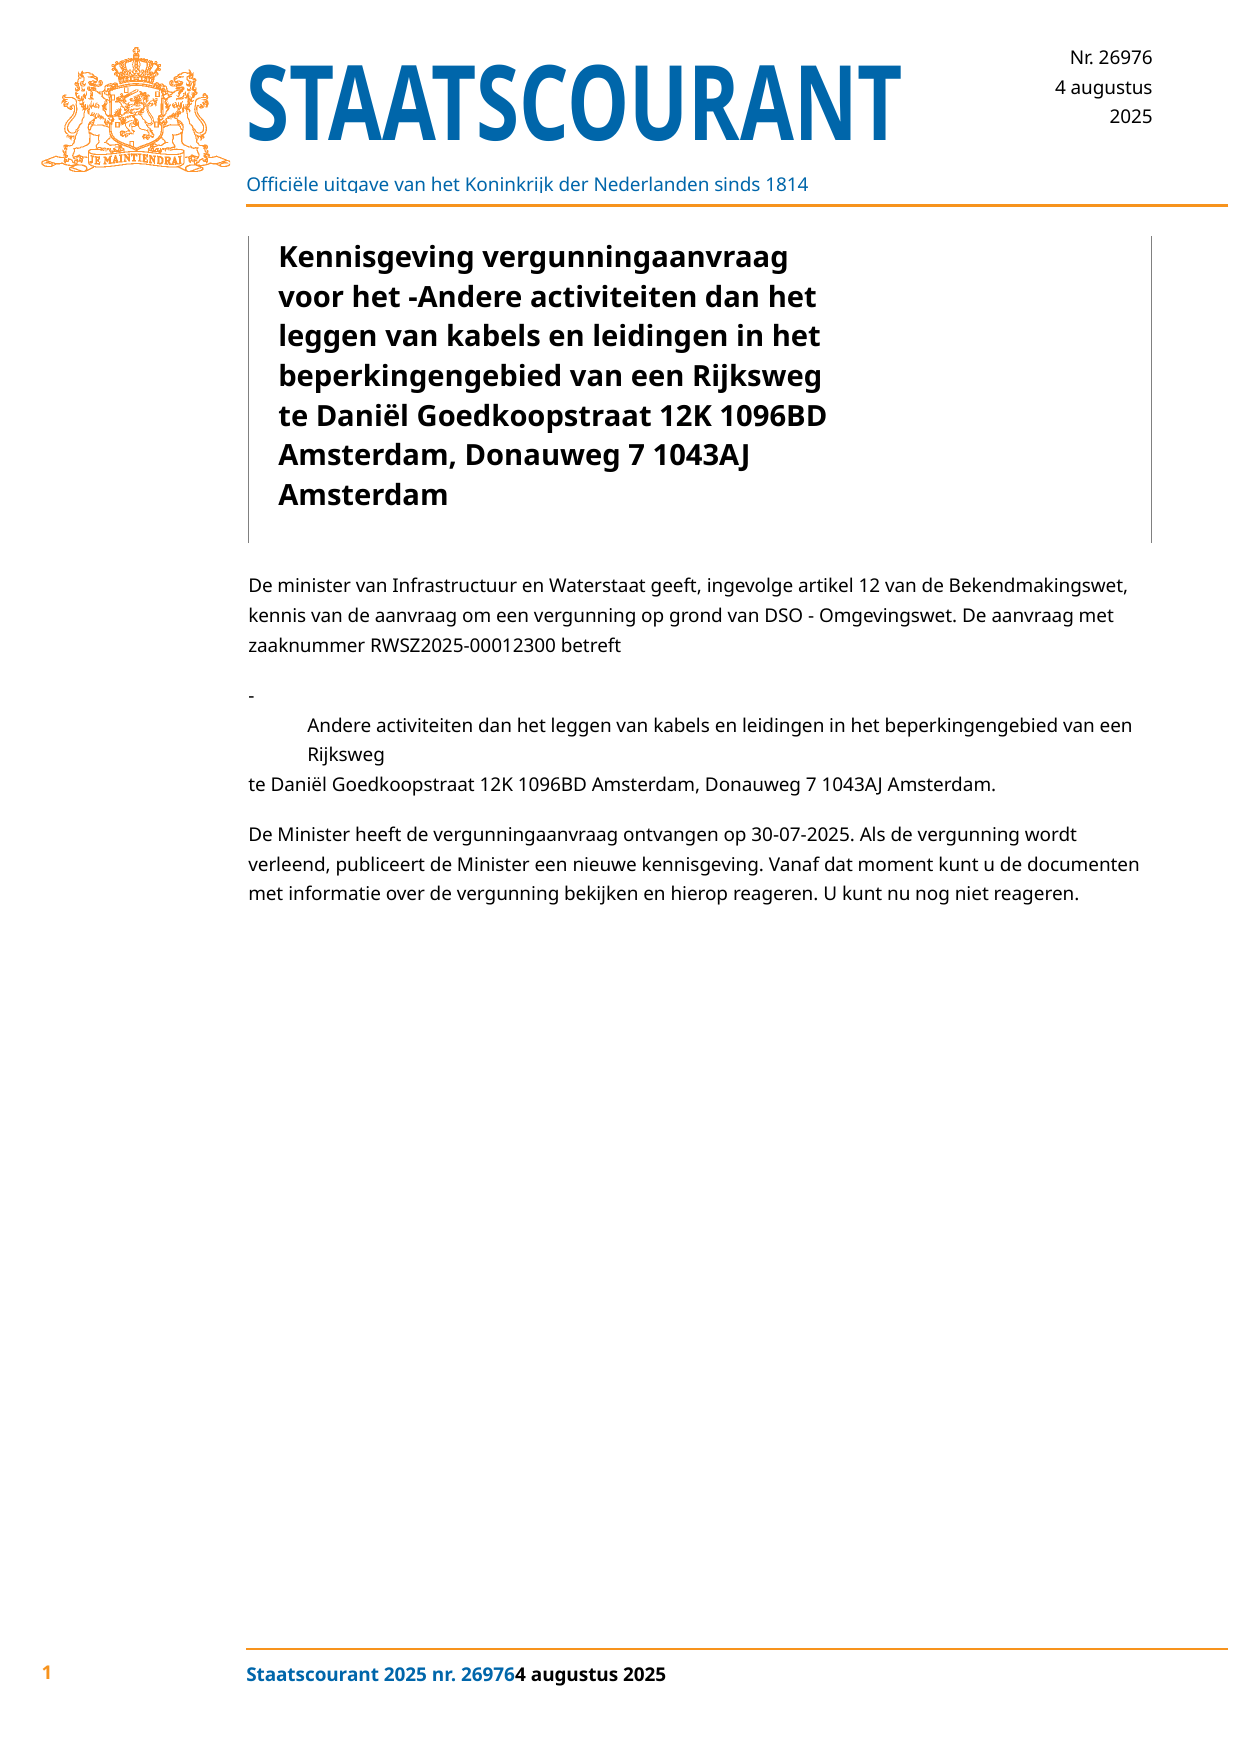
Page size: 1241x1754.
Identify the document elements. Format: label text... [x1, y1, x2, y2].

table_header [850, 414, 1151, 543]
table_header Kennisgeving vergunningaanvraag voor het -Andere activiteiten dan het leggen van kabels en leidingen in het beperkingengebied van een Rijksweg te Daniël Goedkoopstraat 12K 1096BD Amsterdam, Donauweg 7 1043AJ Amsterdam [249, 236, 850, 543]
text De Minister heeft de vergunningaanvraag ontvangen op 30-07-2025. Als de vergunning wordt verleend, publiceert de Minister een nieuwe kennisgeving. Vanaf dat moment kunt u de documenten met informatie over de vergunning bekijken en hierop reageren. U kunt nu nog niet reageren. [248, 821, 1152, 906]
list Andere activiteiten dan het leggen van kabels en leidingen in het beperkingengebied van een Rijksweg [248, 712, 1152, 767]
table_header [850, 236, 912, 413]
text te Daniël Goedkoopstraat 12K 1096BD Amsterdam, Donauweg 7 1043AJ Amsterdam. [248, 771, 1152, 797]
picture [912, 236, 1090, 414]
text De minister van Infrastructuur en Waterstaat geeft, ingevolge artikel 12 van de Bekendmakingswet, kennis van de aanvraag om een vergunning op grond van DSO - Omgevingswet. De aanvraag met zaaknummer RWSZ2025-00012300 betreft [248, 573, 1152, 658]
table_header [1090, 236, 1151, 413]
picture [41, 47, 231, 172]
